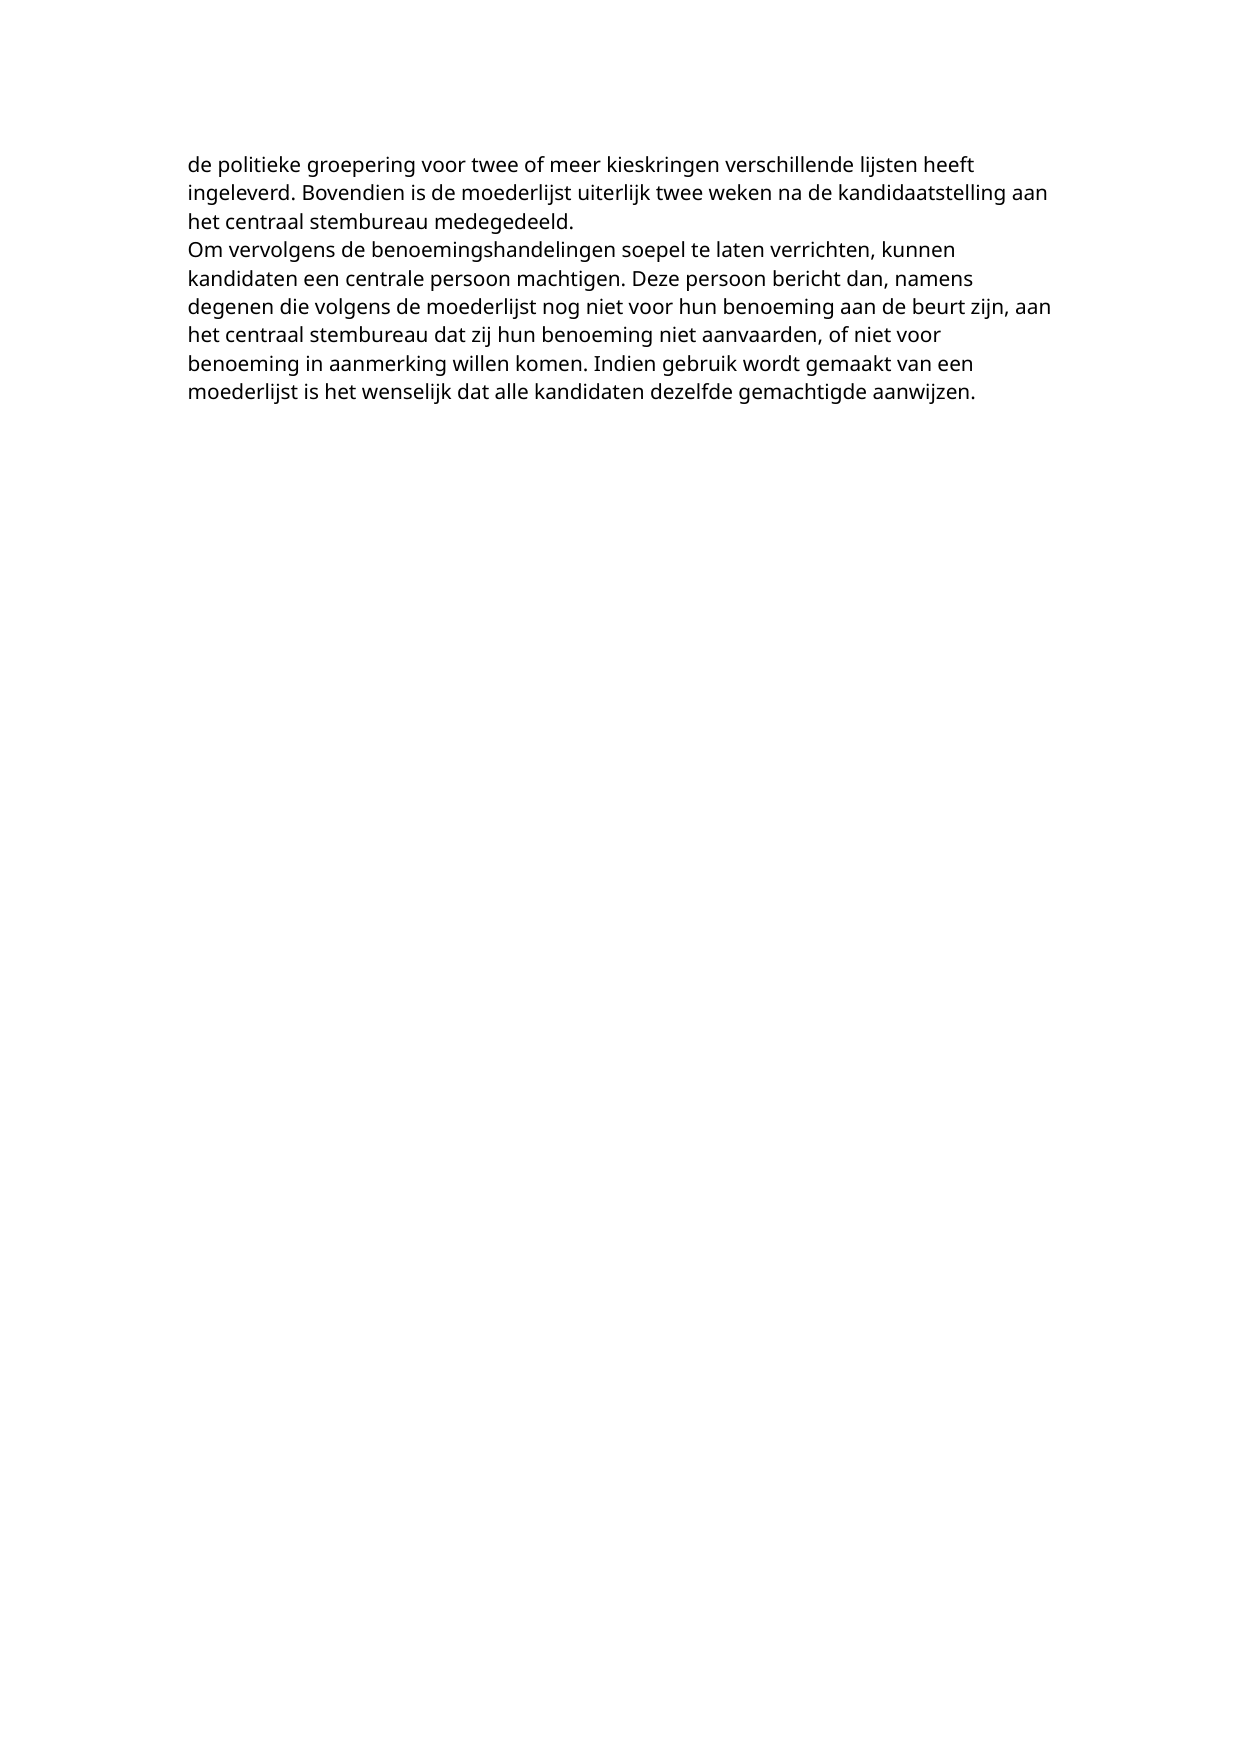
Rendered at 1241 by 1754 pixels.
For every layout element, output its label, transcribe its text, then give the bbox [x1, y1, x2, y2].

text Om vervolgens de benoemingshandelingen soepel te laten verrichten, kunnen kandidaten een centrale persoon machtigen. Deze persoon bericht dan, namens degenen die volgens de moederlijst nog niet voor hun benoeming aan de beurt zijn, aan het centraal stembureau dat zij hun benoeming niet aanvaarden, of niet voor benoeming in aanmerking willen komen. Indien gebruik wordt gemaakt van een moederlijst is het wenselijk dat alle kandidaten dezelfde gemachtigde aanwijzen. [187, 235, 1053, 406]
text de politieke groepering voor twee of meer kieskringen verschillende lijsten heeft ingeleverd. Bovendien is de moederlijst uiterlijk twee weken na de kandidaatstelling aan het centraal stembureau medegedeeld. [187, 150, 1053, 235]
